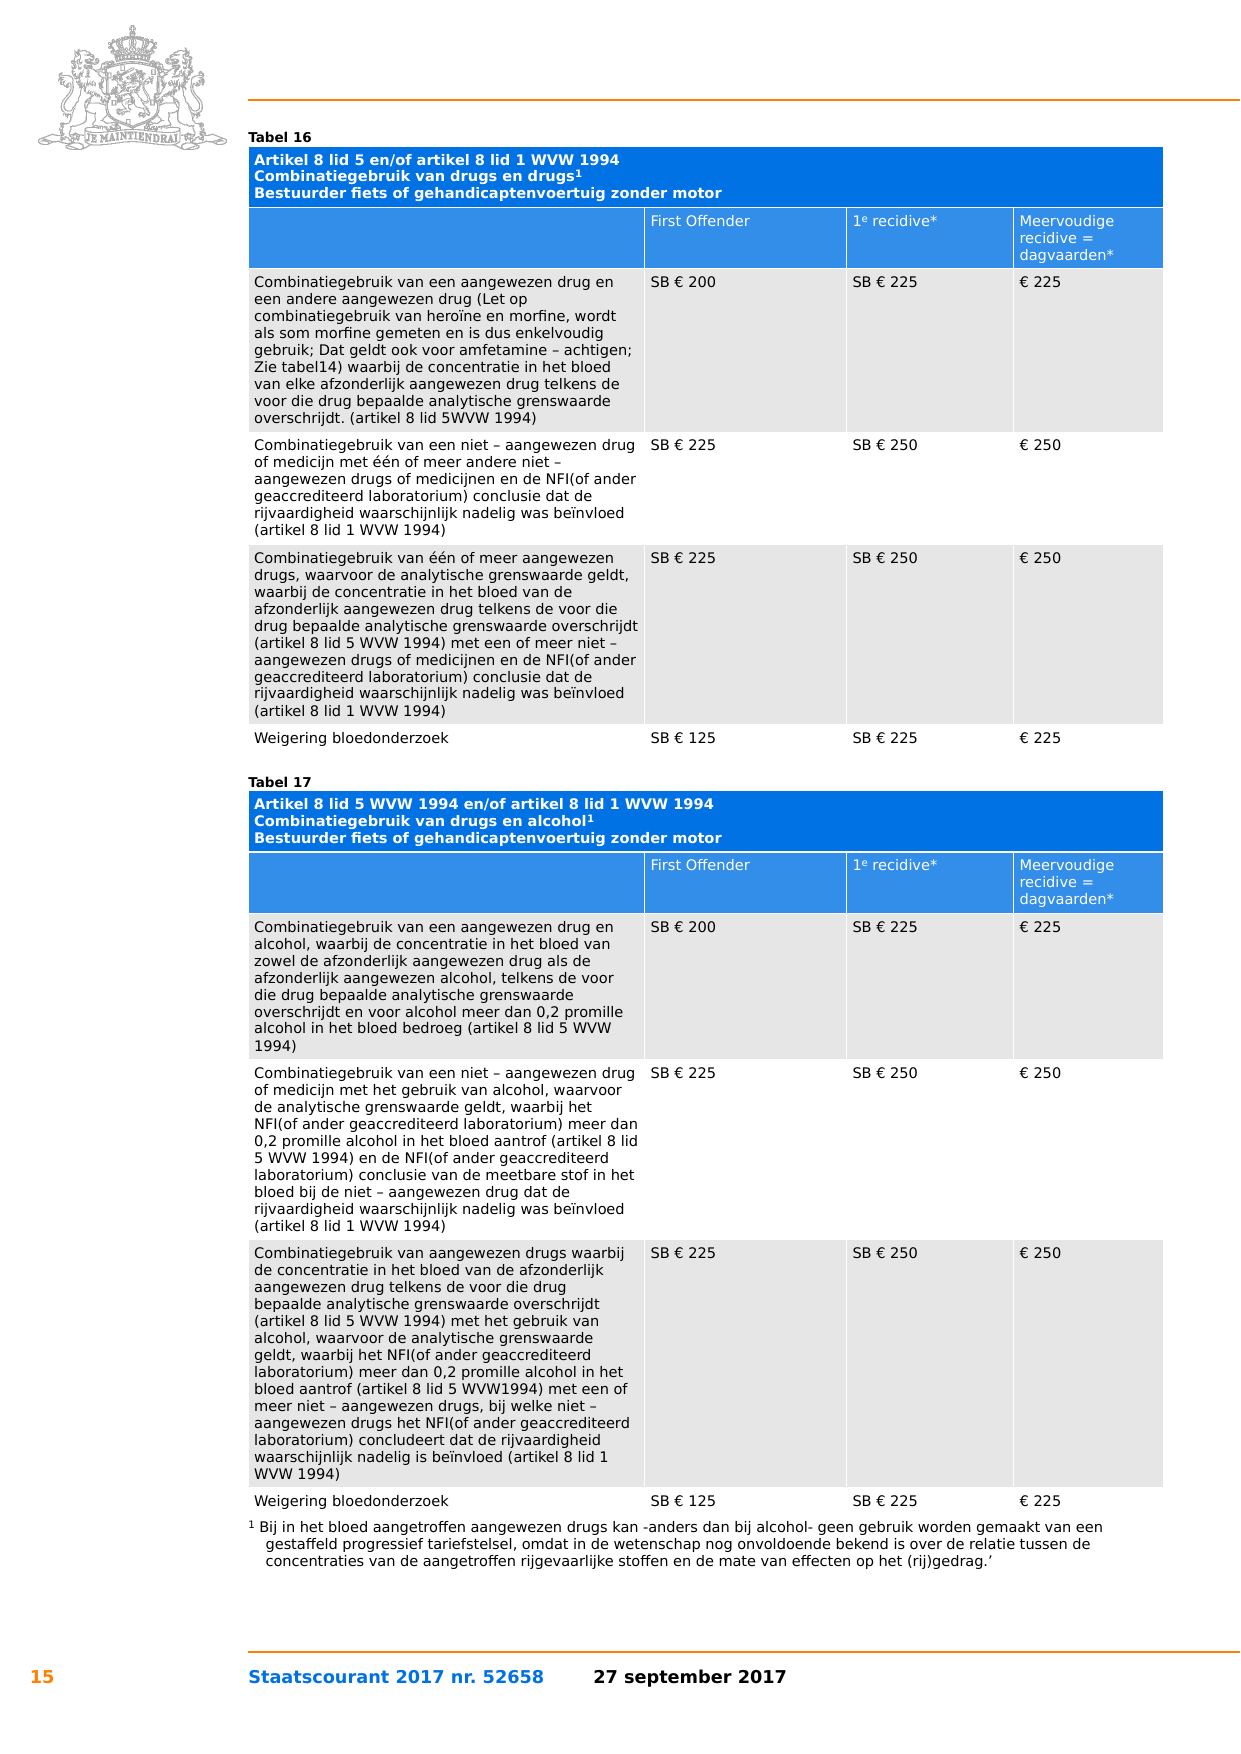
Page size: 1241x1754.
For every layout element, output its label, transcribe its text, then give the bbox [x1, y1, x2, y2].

table_cell Combinatiegebruik van een aangewezen drug en een andere aangewezen drug (Let op combinatiegebruik van heroïne en morfine, wordt als som morfine gemeten en is dus enkelvoudig gebruik; Dat geldt ook voor amfetamine – achtigen; Zie tabel14) waarbij de concentratie in het bloed van elke afzonderlijk aangewezen drug telkens de voor die drug bepaalde analytische grenswaarde overschrijdt. (artikel 8 lid 5WVW 1994) [249, 269, 644, 432]
table_cell Meervoudige recidive = dagvaarden* [1014, 208, 1163, 268]
table_header Tabel 17 [248, 774, 1163, 790]
table_cell Combinatiegebruik van een aangewezen drug en alcohol, waarbij de concentratie in het bloed van zowel de afzonderlijk aangewezen drug als de afzonderlijk aangewezen alcohol, telkens de voor die drug bepaalde analytische grenswaarde overschrijdt en voor alcohol meer dan 0,2 promille alcohol in het bloed bedroeg (artikel 8 lid 5 WVW 1994) [249, 914, 644, 1059]
table_cell SB € 225 [847, 914, 1013, 1059]
table_cell Combinatiegebruik van één of meer aangewezen drugs, waarvoor de analytische grenswaarde geldt, waarbij de concentratie in het bloed van de afzonderlijk aangewezen drug telkens de voor die drug bepaalde analytische grenswaarde overschrijdt (artikel 8 lid 5 WVW 1994) met een of meer niet – aangewezen drugs of medicijnen en de NFI(of ander geaccrediteerd laboratorium) conclusie dat de rijvaardigheid waarschijnlijk nadelig was beïnvloed (artikel 8 lid 1 WVW 1994) [249, 545, 644, 724]
table_cell SB € 125 [645, 725, 846, 751]
table_cell [249, 853, 644, 913]
table_cell 1e recidive* [847, 208, 1013, 268]
table_cell € 225 [1014, 914, 1163, 1059]
table_cell SB € 225 [645, 433, 846, 544]
table_cell SB € 225 [645, 1240, 846, 1487]
table_cell Artikel 8 lid 5 en/of artikel 8 lid 1 WVW 1994 Combinatiegebruik van drugs en drugs1 Bestuurder fiets of gehandicaptenvoertuig zonder motor [249, 147, 1163, 207]
picture [38, 25, 227, 150]
table_cell € 250 [1014, 433, 1163, 544]
table_cell € 250 [1014, 545, 1163, 724]
table_cell € 225 [1014, 269, 1163, 432]
table_cell € 225 [1014, 725, 1163, 751]
table_cell First Offender [645, 853, 846, 913]
table_cell € 250 [1014, 1060, 1163, 1239]
table_cell SB € 225 [847, 1489, 1013, 1515]
table_cell SB € 250 [847, 433, 1013, 544]
table_cell SB € 250 [847, 1060, 1013, 1239]
table_cell Weigering bloedonderzoek [249, 1489, 644, 1515]
table_cell SB € 200 [645, 269, 846, 432]
table_cell Meervoudige recidive = dagvaarden* [1014, 853, 1163, 913]
table_cell 1e recidive* [847, 853, 1013, 913]
table_header Tabel 16 [248, 130, 1163, 146]
table_cell SB € 225 [645, 545, 846, 724]
table_cell SB € 200 [645, 914, 846, 1059]
table_cell Combinatiegebruik van een niet – aangewezen drug of medicijn met het gebruik van alcohol, waarvoor de analytische grenswaarde geldt, waarbij het NFI(of ander geaccrediteerd laboratorium) meer dan 0,2 promille alcohol in het bloed aantrof (artikel 8 lid 5 WVW 1994) en de NFI(of ander geaccrediteerd laboratorium) conclusie van de meetbare stof in het bloed bij de niet – aangewezen drug dat de rijvaardigheid waarschijnlijk nadelig was beïnvloed (artikel 8 lid 1 WVW 1994) [249, 1060, 644, 1239]
table_cell SB € 250 [847, 1240, 1013, 1487]
table_cell Artikel 8 lid 5 WVW 1994 en/of artikel 8 lid 1 WVW 1994 Combinatiegebruik van drugs en alcohol1 Bestuurder fiets of gehandicaptenvoertuig zonder motor [249, 791, 1163, 851]
table_cell 1 Bij in het bloed aangetroffen aangewezen drugs kan -anders dan bij alcohol- geen gebruik worden gemaakt van een gestaffeld progressief tariefstelsel, omdat in de wetenschap nog onvoldoende bekend is over de relatie tussen de concentraties van de aangetroffen rijgevaarlijke stoffen en de mate van effecten op het (rij)gedrag.’ [248, 1516, 1163, 1569]
table_cell Weigering bloedonderzoek [249, 725, 644, 751]
table_cell SB € 125 [645, 1489, 846, 1515]
table_cell SB € 225 [645, 1060, 846, 1239]
table_cell SB € 225 [847, 269, 1013, 432]
table_cell € 225 [1014, 1489, 1163, 1515]
table_cell € 250 [1014, 1240, 1163, 1487]
table_cell SB € 225 [847, 725, 1013, 751]
table_cell Combinatiegebruik van een niet – aangewezen drug of medicijn met één of meer andere niet – aangewezen drugs of medicijnen en de NFI(of ander geaccrediteerd laboratorium) conclusie dat de rijvaardigheid waarschijnlijk nadelig was beïnvloed (artikel 8 lid 1 WVW 1994) [249, 433, 644, 544]
table_cell First Offender [645, 208, 846, 268]
table_cell SB € 250 [847, 545, 1013, 724]
table_cell [249, 208, 644, 268]
table_cell Combinatiegebruik van aangewezen drugs waarbij de concentratie in het bloed van de afzonderlijk aangewezen drug telkens de voor die drug bepaalde analytische grenswaarde overschrijdt (artikel 8 lid 5 WVW 1994) met het gebruik van alcohol, waarvoor de analytische grenswaarde geldt, waarbij het NFI(of ander geaccrediteerd laboratorium) meer dan 0,2 promille alcohol in het bloed aantrof (artikel 8 lid 5 WVW1994) met een of meer niet – aangewezen drugs, bij welke niet – aangewezen drugs het NFI(of ander geaccrediteerd laboratorium) concludeert dat de rijvaardigheid waarschijnlijk nadelig is beïnvloed (artikel 8 lid 1 WVW 1994) [249, 1240, 644, 1487]
